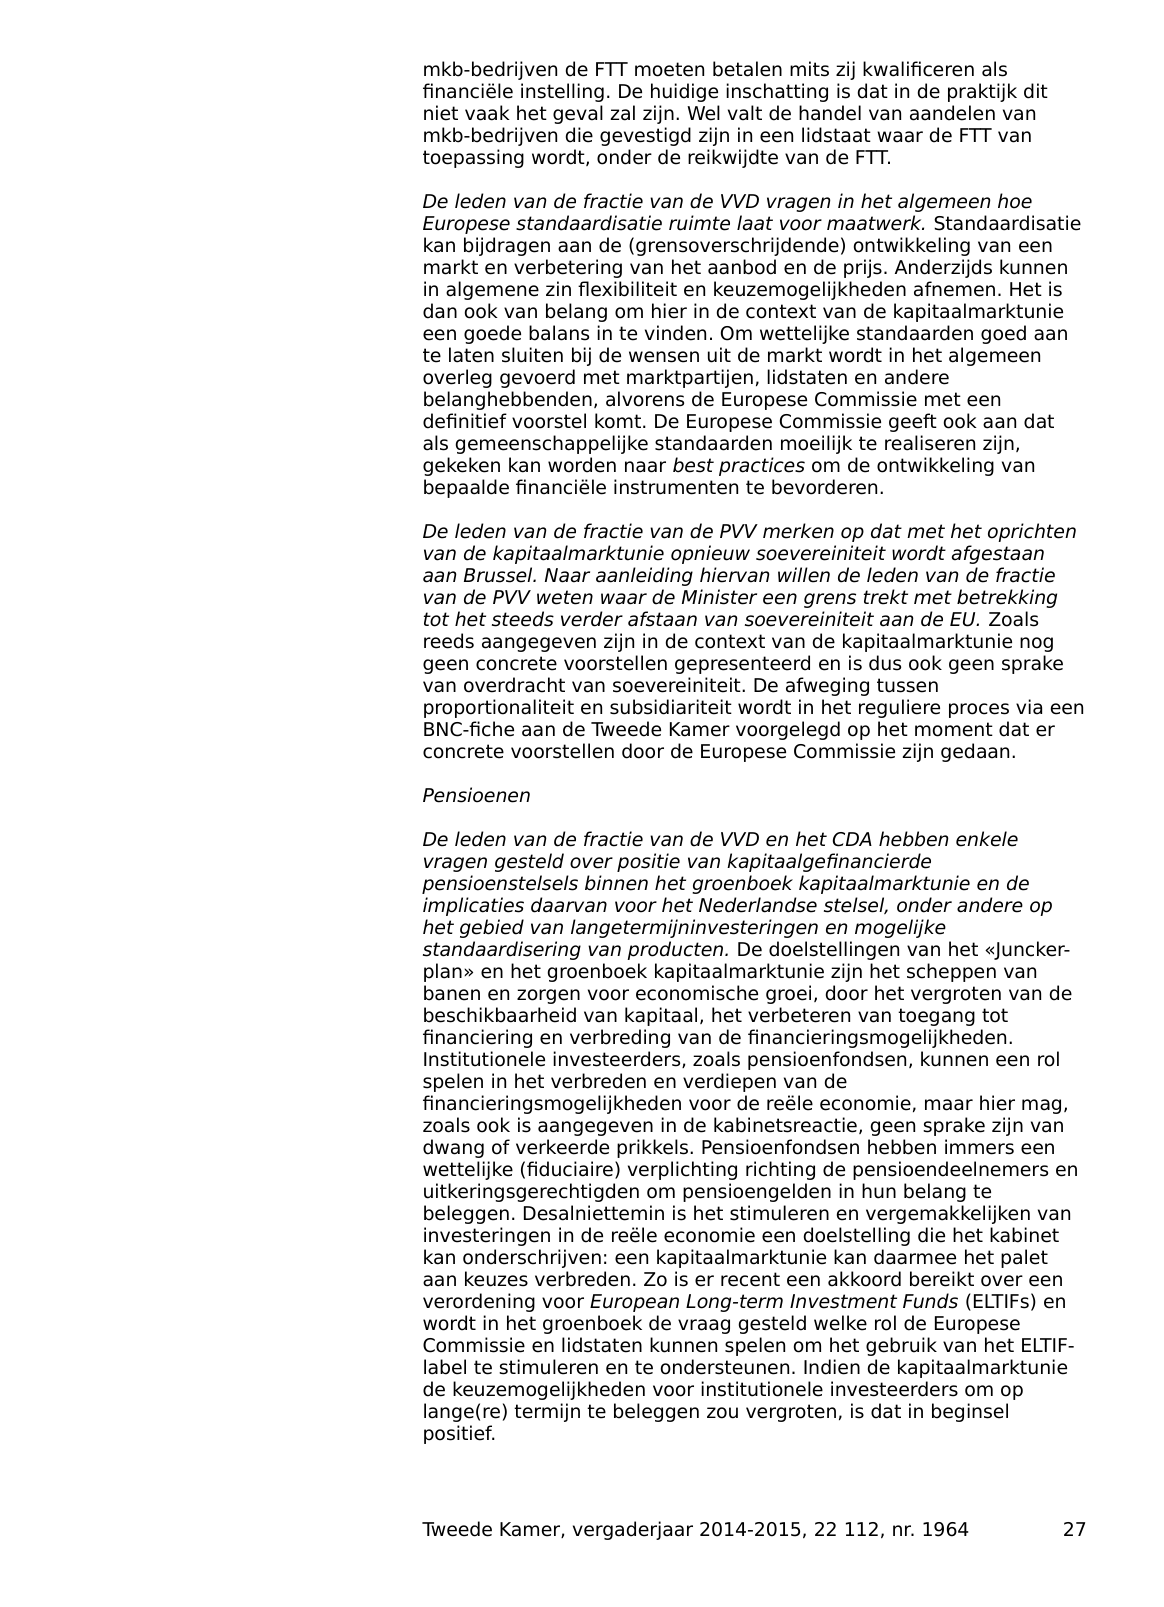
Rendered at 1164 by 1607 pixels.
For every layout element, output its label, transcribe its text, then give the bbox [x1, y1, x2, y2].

text De leden van de fractie van de VVD vragen in het algemeen hoe Europese standaardisatie ruimte laat voor maatwerk. Standaardisatie kan bijdragen aan de (grensoverschrijdende) ontwikkeling van een markt en verbetering van het aanbod en de prijs. Anderzijds kunnen in algemene zin flexibiliteit en keuzemogelijkheden afnemen. Het is dan ook van belang om hier in de context van de kapitaalmarktunie een goede balans in te vinden. Om wettelijke standaarden goed aan te laten sluiten bij de wensen uit de markt wordt in het algemeen overleg gevoerd met marktpartijen, lidstaten en andere belanghebbenden, alvorens de Europese Commissie met een definitief voorstel komt. De Europese Commissie geeft ook aan dat als gemeenschappelijke standaarden moeilijk te realiseren zijn, gekeken kan worden naar best practices om de ontwikkeling van bepaalde financiële instrumenten te bevorderen. [422, 191, 1087, 499]
text mkb-bedrijven de FTT moeten betalen mits zij kwalificeren als financiële instelling. De huidige inschatting is dat in de praktijk dit niet vaak het geval zal zijn. Wel valt de handel van aandelen van mkb-bedrijven die gevestigd zijn in een lidstaat waar de FTT van toepassing wordt, onder de reikwijdte van de FTT. [422, 59, 1087, 169]
text De leden van de fractie van de VVD en het CDA hebben enkele vragen gesteld over positie van kapitaalgefinancierde pensioenstelsels binnen het groenboek kapitaalmarktunie en de implicaties daarvan voor het Nederlandse stelsel, onder andere op het gebied van langetermijninvesteringen en mogelijke standaardisering van producten. De doelstellingen van het «Juncker-plan» en het groenboek kapitaalmarktunie zijn het scheppen van banen en zorgen voor economische groei, door het vergroten van de beschikbaarheid van kapitaal, het verbeteren van toegang tot financiering en verbreding van de financieringsmogelijkheden. Institutionele investeerders, zoals pensioenfondsen, kunnen een rol spelen in het verbreden en verdiepen van de financieringsmogelijkheden voor de reële economie, maar hier mag, zoals ook is aangegeven in de kabinetsreactie, geen sprake zijn van dwang of verkeerde prikkels. Pensioenfondsen hebben immers een wettelijke (fiduciaire) verplichting richting de pensioendeelnemers en uitkeringsgerechtigden om pensioengelden in hun belang te beleggen. Desalniettemin is het stimuleren en vergemakkelijken van investeringen in de reële economie een doelstelling die het kabinet kan onderschrijven: een kapitaalmarktunie kan daarmee het palet aan keuzes verbreden. Zo is er recent een akkoord bereikt over een verordening voor European Long-term Investment Funds (ELTIFs) en wordt in het groenboek de vraag gesteld welke rol de Europese Commissie en lidstaten kunnen spelen om het gebruik van het ELTIF-label te stimuleren en te ondersteunen. Indien de kapitaalmarktunie de keuzemogelijkheden voor institutionele investeerders om op lange(re) termijn te beleggen zou vergroten, is dat in beginsel positief. [422, 829, 1087, 1444]
text De leden van de fractie van de PVV merken op dat met het oprichten van de kapitaalmarktunie opnieuw soevereiniteit wordt afgestaan aan Brussel. Naar aanleiding hiervan willen de leden van de fractie van de PVV weten waar de Minister een grens trekt met betrekking tot het steeds verder afstaan van soevereiniteit aan de EU. Zoals reeds aangegeven zijn in de context van de kapitaalmarktunie nog geen concrete voorstellen gepresenteerd en is dus ook geen sprake van overdracht van soevereiniteit. De afweging tussen proportionaliteit en subsidiariteit wordt in het reguliere proces via een BNC-fiche aan de Tweede Kamer voorgelegd op het moment dat er concrete voorstellen door de Europese Commissie zijn gedaan. [422, 521, 1087, 763]
subtitle Pensioenen [422, 785, 1087, 807]
